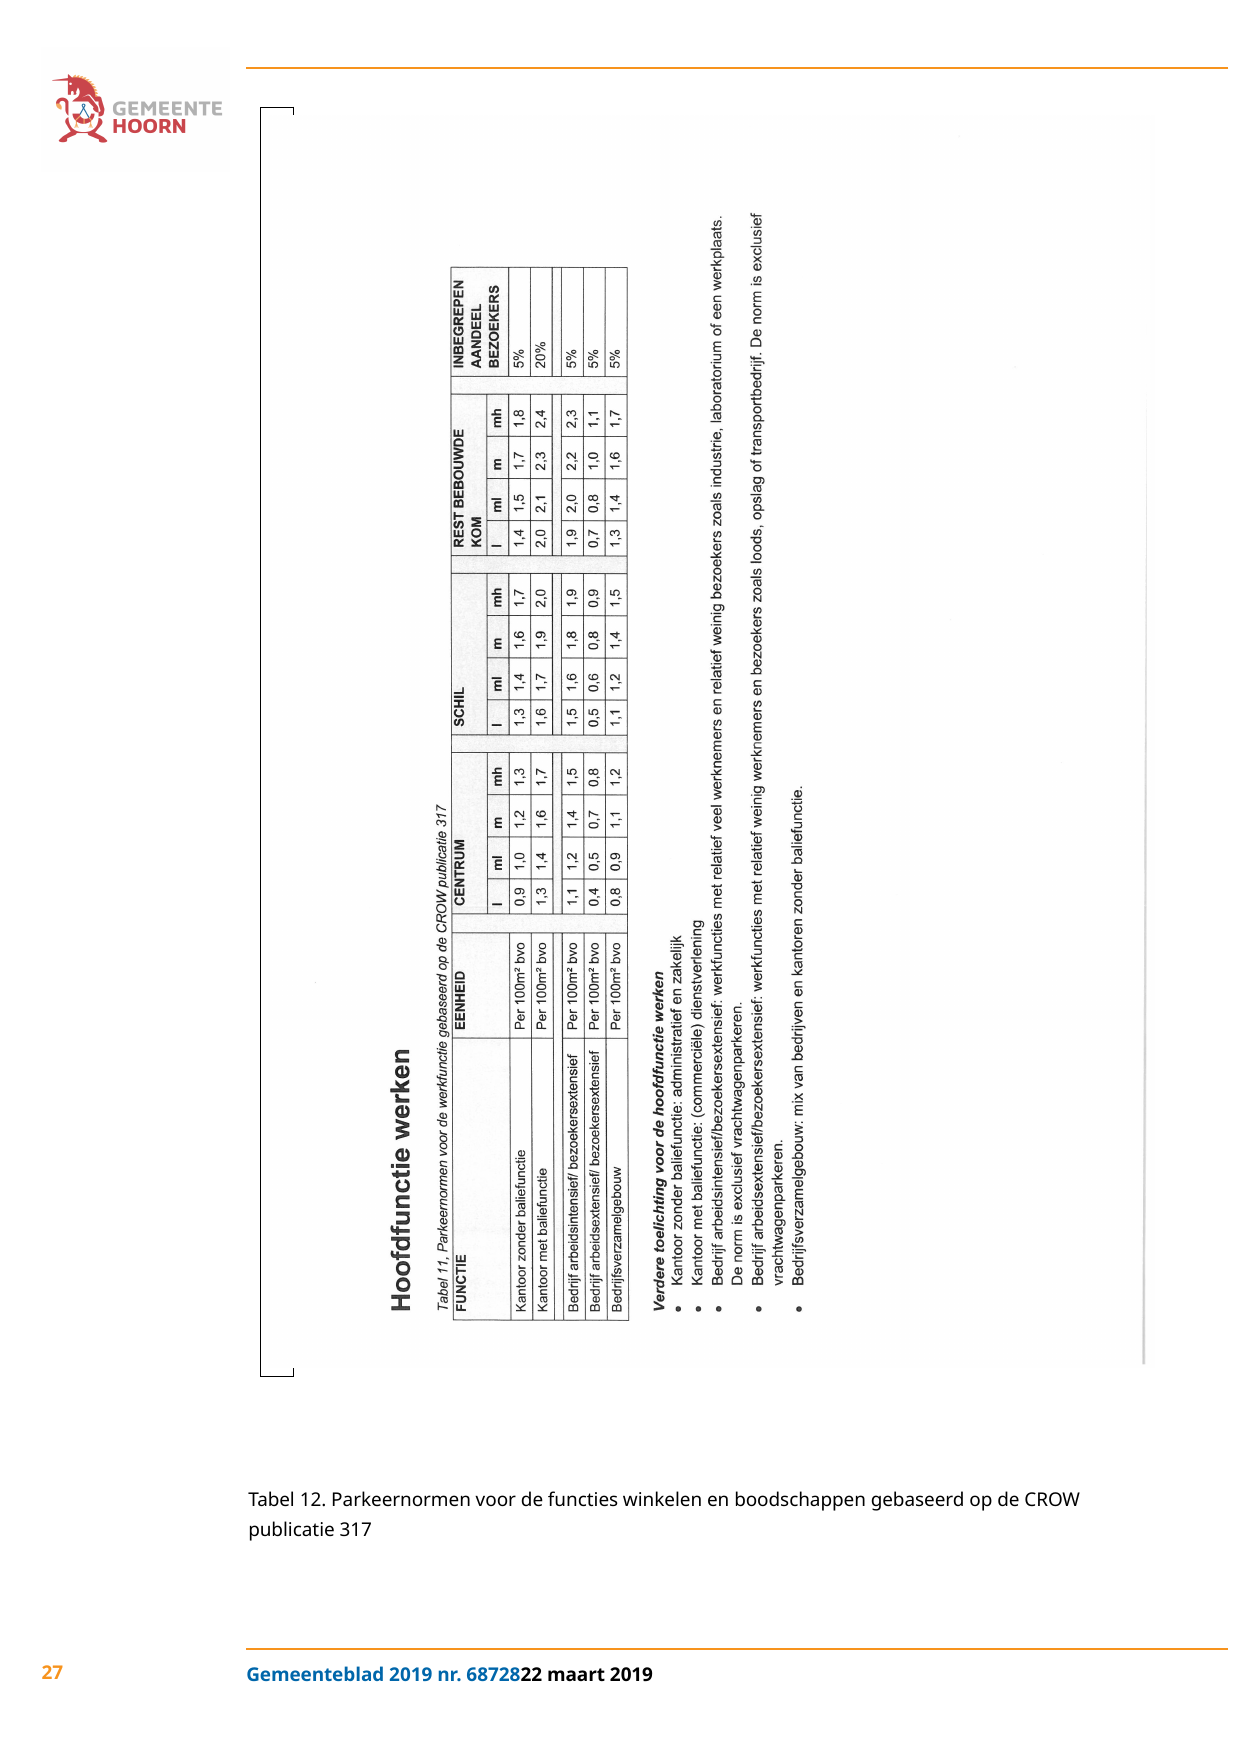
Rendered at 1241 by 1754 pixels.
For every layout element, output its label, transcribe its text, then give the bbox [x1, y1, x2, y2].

picture [41, 47, 231, 172]
text Tabel 12. Parkeernormen voor de functies winkelen en boodschappen gebaseerd op de CROW publicatie 317 [248, 1487, 1152, 1542]
picture [268, 115, 1155, 1368]
